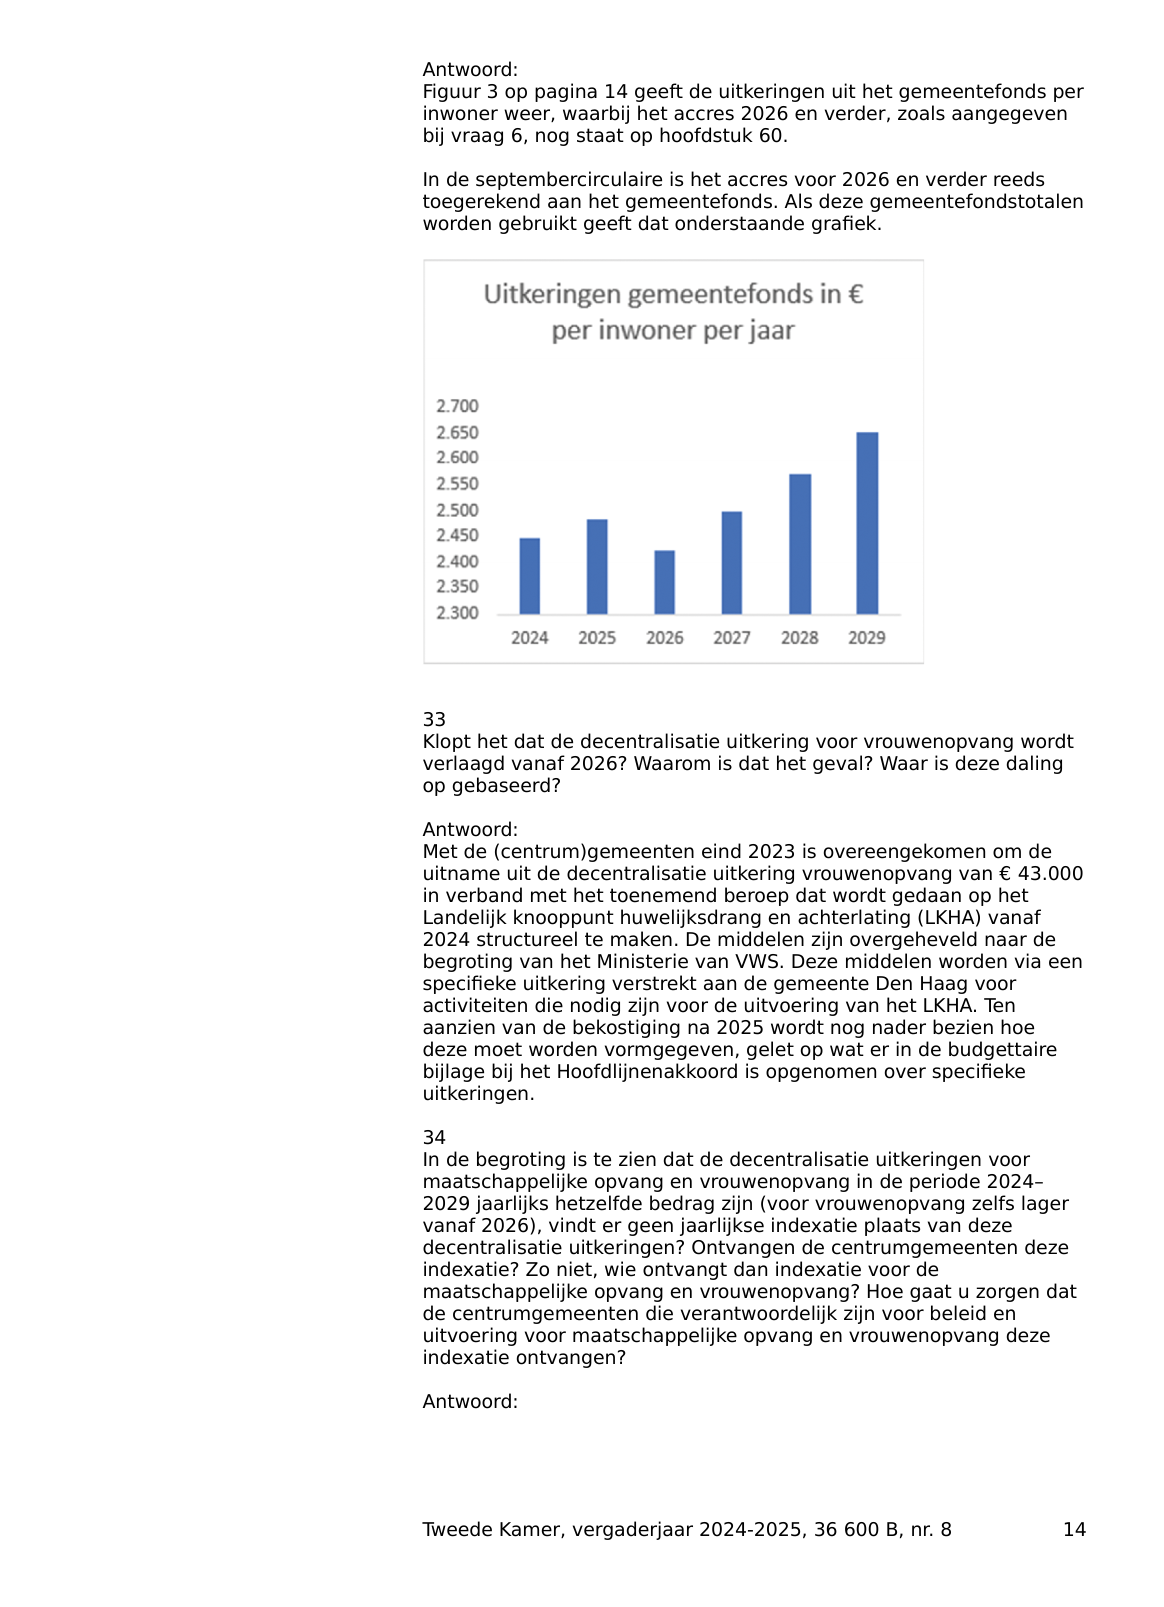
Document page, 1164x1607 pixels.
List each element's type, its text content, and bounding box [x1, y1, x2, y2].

text Antwoord: [422, 819, 1087, 841]
text Figuur 3 op pagina 14 geeft de uitkeringen uit het gemeentefonds per inwoner weer, waarbij het accres 2026 en verder, zoals aangegeven bij vraag 6, nog staat op hoofdstuk 60. [422, 81, 1087, 147]
text Klopt het dat de decentralisatie uitkering voor vrouwenopvang wordt verlaagd vanaf 2026? Waarom is dat het geval? Waar is deze daling op gebaseerd? [422, 731, 1087, 797]
picture [422, 257, 925, 665]
text Antwoord: [422, 1391, 1087, 1413]
text In de septembercirculaire is het accres voor 2026 en verder reeds toegerekend aan het gemeentefonds. Als deze gemeentefondstotalen worden gebruikt geeft dat onderstaande grafiek. [422, 169, 1087, 235]
text Met de (centrum)gemeenten eind 2023 is overeengekomen om de uitname uit de decentralisatie uitkering vrouwenopvang van € 43.000 in verband met het toenemend beroep dat wordt gedaan op het Landelijk knooppunt huwelijksdrang en achterlating (LKHA) vanaf 2024 structureel te maken. De middelen zijn overgeheveld naar de begroting van het Ministerie van VWS. Deze middelen worden via een specifieke uitkering verstrekt aan de gemeente Den Haag voor activiteiten die nodig zijn voor de uitvoering van het LKHA. Ten aanzien van de bekostiging na 2025 wordt nog nader bezien hoe deze moet worden vormgegeven, gelet op wat er in de budgettaire bijlage bij het Hoofdlijnenakkoord is opgenomen over specifieke uitkeringen. [422, 841, 1087, 1105]
text Antwoord: [422, 59, 1087, 81]
text In de begroting is te zien dat de decentralisatie uitkeringen voor maatschappelijke opvang en vrouwenopvang in de periode 2024–2029 jaarlijks hetzelfde bedrag zijn (voor vrouwenopvang zelfs lager vanaf 2026), vindt er geen jaarlijkse indexatie plaats van deze decentralisatie uitkeringen? Ontvangen de centrumgemeenten deze indexatie? Zo niet, wie ontvangt dan indexatie voor de maatschappelijke opvang en vrouwenopvang? Hoe gaat u zorgen dat de centrumgemeenten die verantwoordelijk zijn voor beleid en uitvoering voor maatschappelijke opvang en vrouwenopvang deze indexatie ontvangen? [422, 1149, 1087, 1369]
text 33 [422, 709, 1087, 731]
text 34 [422, 1127, 1087, 1149]
